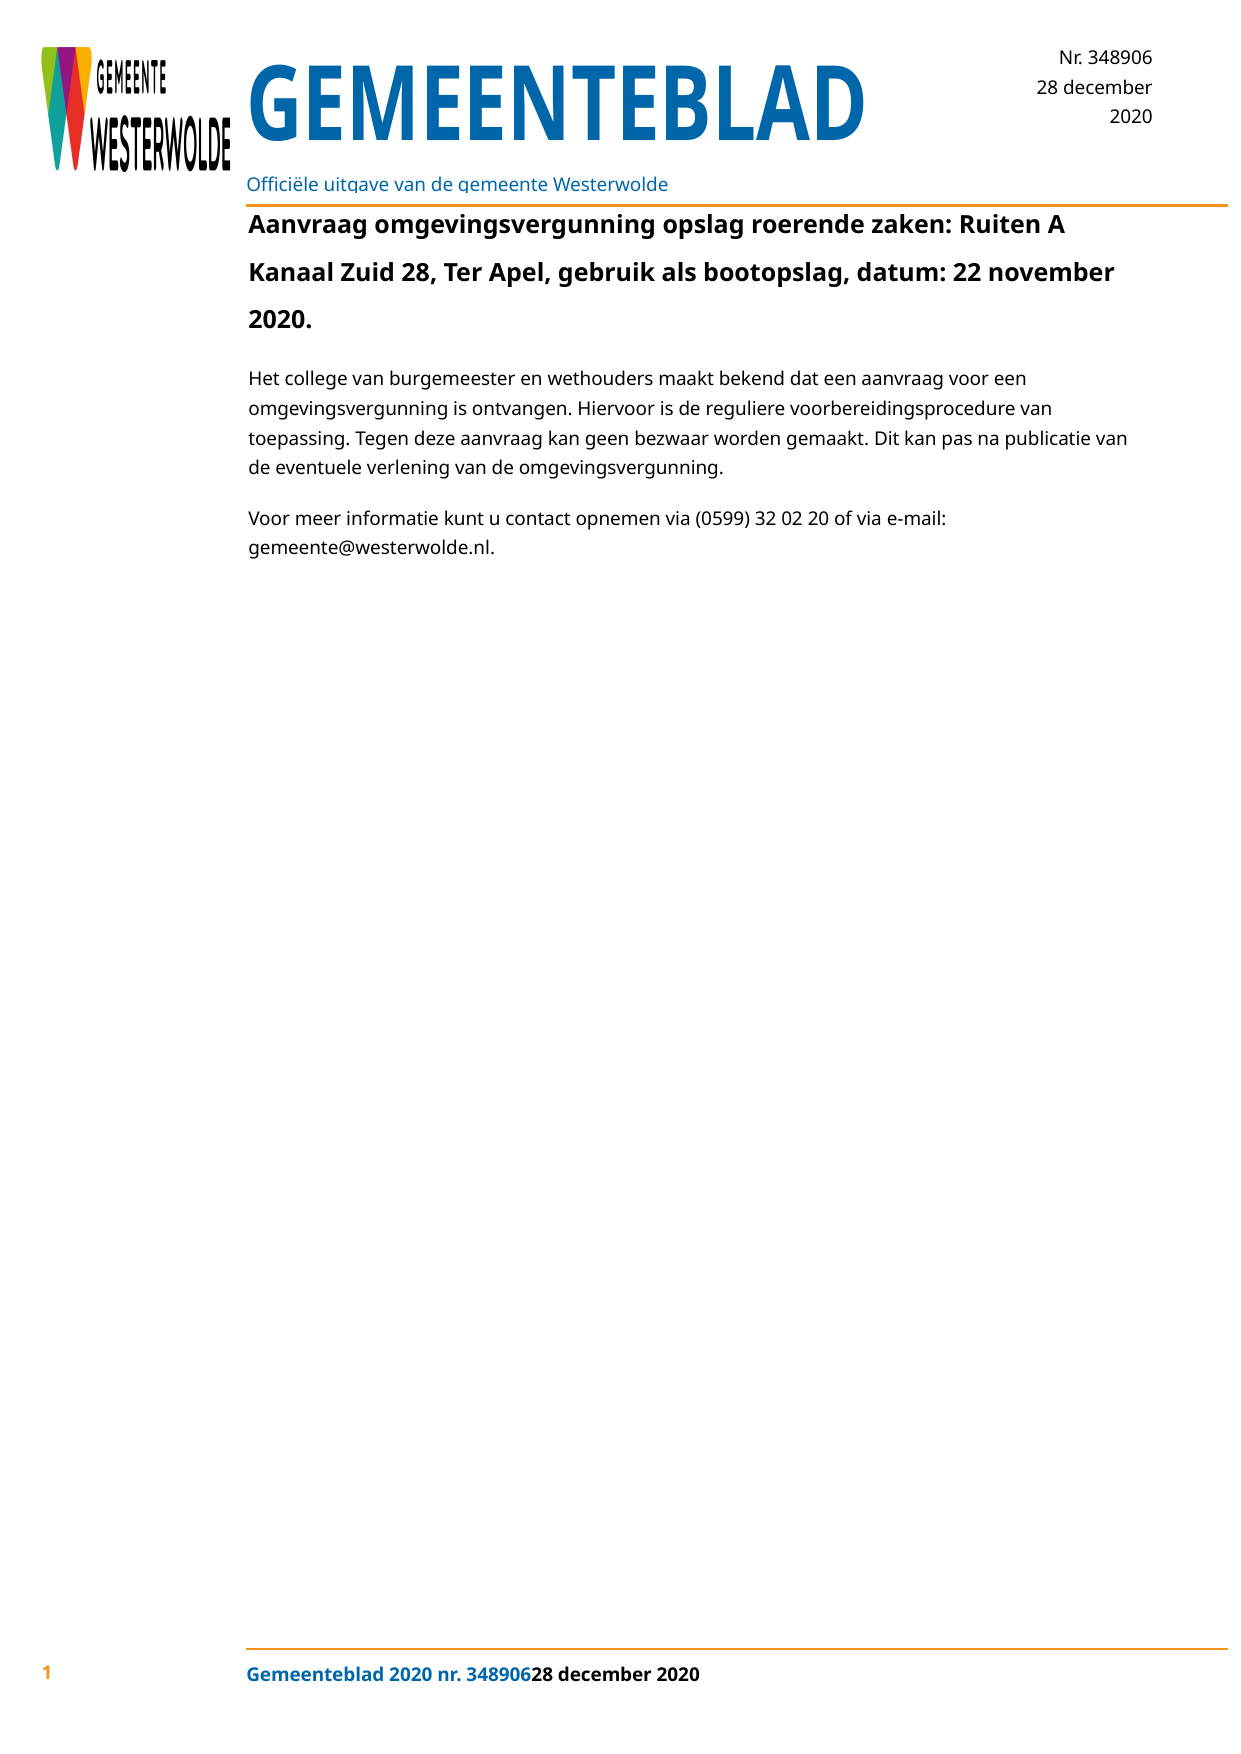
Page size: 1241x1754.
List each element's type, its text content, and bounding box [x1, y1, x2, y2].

text Aanvraag omgevingsvergunning opslag roerende zaken: Ruiten A Kanaal Zuid 28, Ter Apel, gebruik als bootopslag, datum: 22 november 2020. [248, 207, 1152, 336]
picture [41, 47, 231, 172]
text Voor meer informatie kunt u contact opnemen via (0599) 32 02 20 of via e-mail: gemeente@westerwolde.nl. [248, 505, 1152, 560]
text Het college van burgemeester en wethouders maakt bekend dat een aanvraag voor een omgevingsvergunning is ontvangen. Hiervoor is de reguliere voorbereidingsprocedure van toepassing. Tegen deze aanvraag kan geen bezwaar worden gemaakt. Dit kan pas na publicatie van de eventuele verlening van de omgevingsvergunning. [248, 366, 1152, 480]
